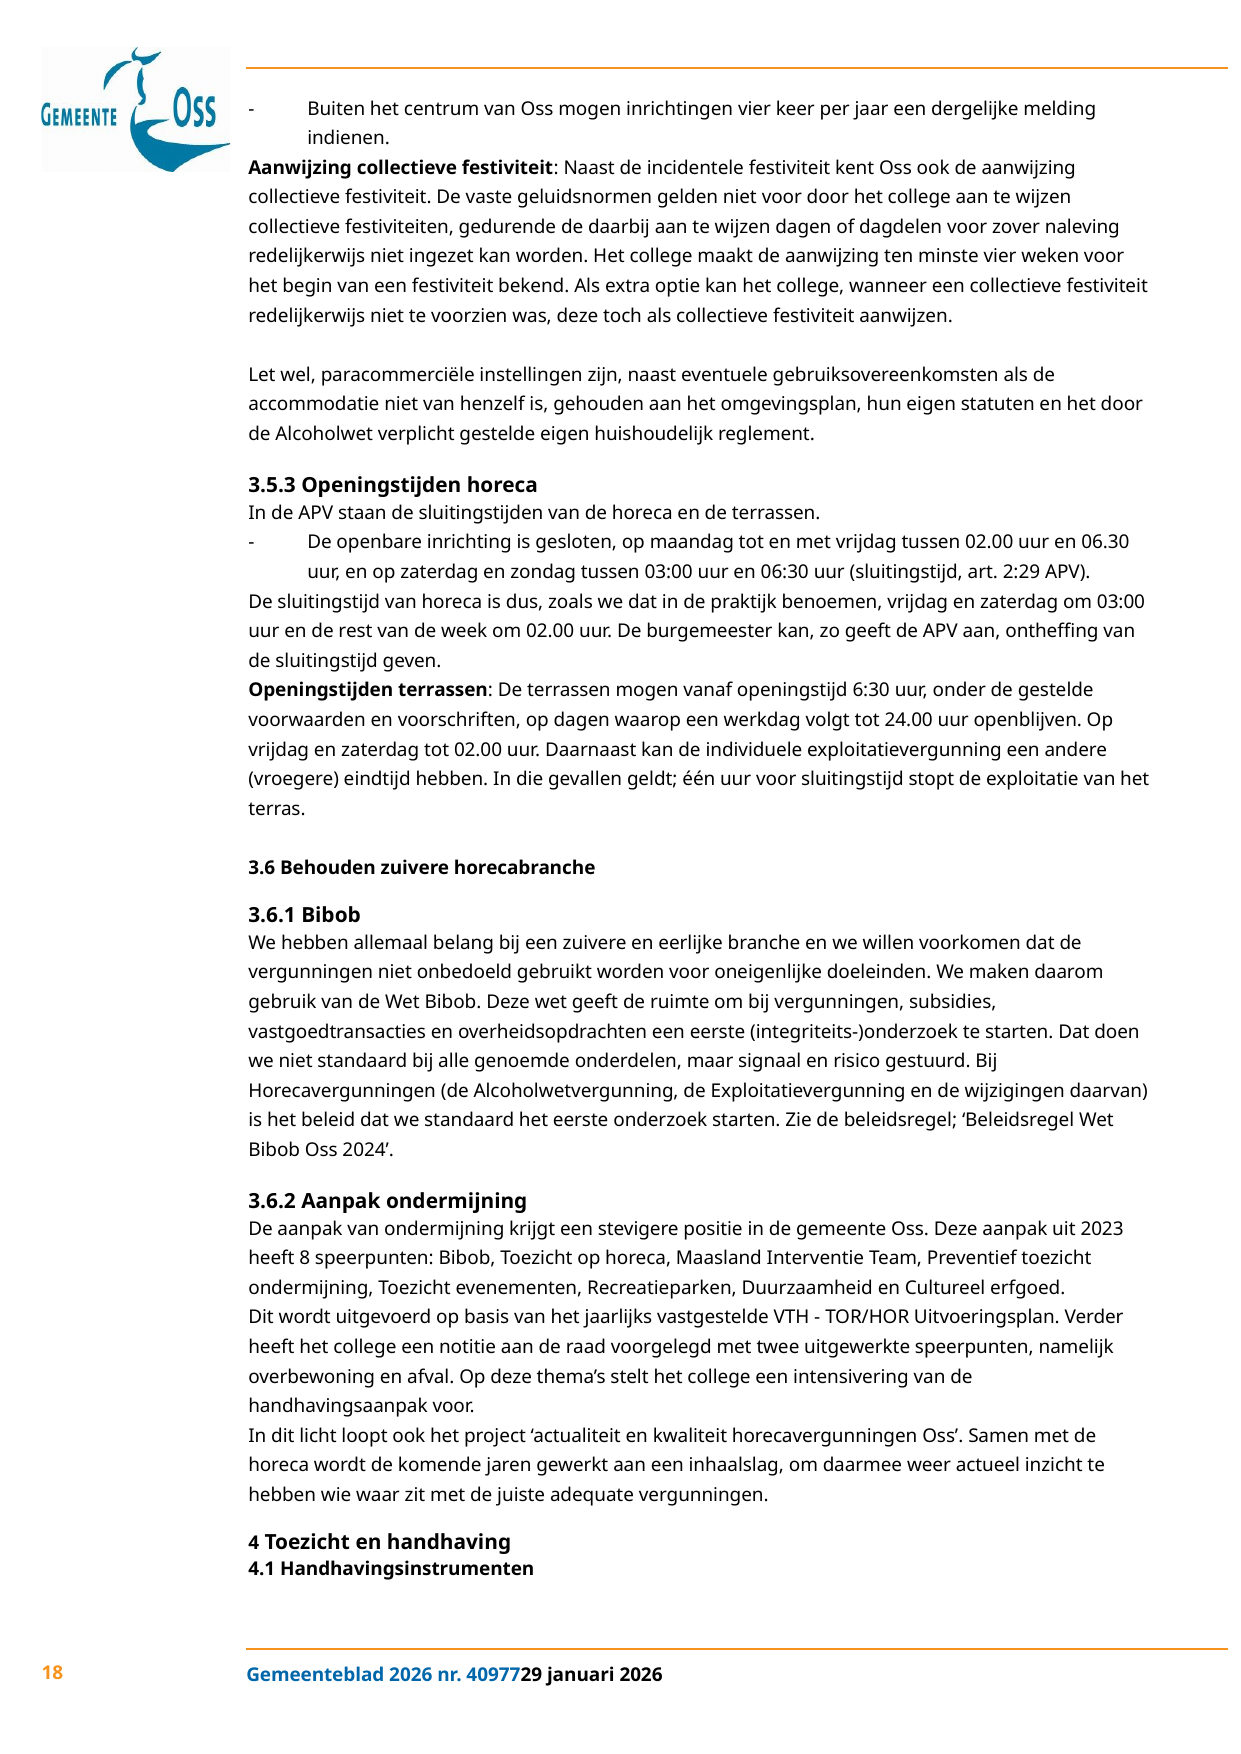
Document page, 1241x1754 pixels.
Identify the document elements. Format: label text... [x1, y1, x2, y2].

text De sluitingstijd van horeca is dus, zoals we dat in de praktijk benoemen, vrijdag en zaterdag om 03:00 uur en de rest van de week om 02.00 uur. De burgemeester kan, zo geeft de APV aan, ontheffing van de sluitingstijd geven. [248, 588, 1152, 673]
text Dit wordt uitgevoerd op basis van het jaarlijks vastgestelde VTH - TOR/HOR Uitvoeringsplan. Verder heeft het college een notitie aan de raad voorgelegd met twee uitgewerkte speerpunten, namelijk overbewoning en afval. Op deze thema’s stelt het college een intensivering van de handhavingsaanpak voor. [248, 1304, 1152, 1418]
text 3.6 Behouden zuivere horecabranche [248, 854, 1152, 880]
text 3.5.3 Openingstijden horeca [248, 471, 1152, 499]
text 3.6.1 Bibob [248, 901, 1152, 929]
text In dit licht loopt ook het project ‘actualiteit en kwaliteit horecavergunningen Oss’. Samen met de horeca wordt de komende jaren gewerkt aan een inhaalslag, om daarmee weer actueel inzicht te hebben wie waar zit met de juiste adequate vergunningen. [248, 1422, 1152, 1507]
text 4 Toezicht en handhaving [248, 1527, 1152, 1555]
list Buiten het centrum van Oss mogen inrichtingen vier keer per jaar een dergelijke melding indienen. [248, 95, 1152, 150]
text Let wel, paracommerciële instellingen zijn, naast eventuele gebruiksovereenkomsten als de accommodatie niet van henzelf is, gehouden aan het omgevingsplan, hun eigen statuten en het door de Alcoholwet verplicht gestelde eigen huishoudelijk reglement. [248, 361, 1152, 446]
text Aanwijzing collectieve festiviteit: Naast de incidentele festiviteit kent Oss ook de aanwijzing collectieve festiviteit. De vaste geluidsnormen gelden niet voor door het college aan te wijzen collectieve festiviteiten, gedurende de daarbij aan te wijzen dagen of dagdelen voor zover naleving redelijkerwijs niet ingezet kan worden. Het college maakt de aanwijzing ten minste vier weken voor het begin van een festiviteit bekend. Als extra optie kan het college, wanneer een collectieve festiviteit redelijkerwijs niet te voorzien was, deze toch als collectieve festiviteit aanwijzen. [248, 154, 1152, 328]
text Openingstijden terrassen: De terrassen mogen vanaf openingstijd 6:30 uur, onder de gestelde voorwaarden en voorschriften, op dagen waarop een werkdag volgt tot 24.00 uur openblijven. Op vrijdag en zaterdag tot 02.00 uur. Daarnaast kan de individuele exploitatievergunning een andere (vroegere) eindtijd hebben. In die gevallen geldt; één uur voor sluitingstijd stopt de exploitatie van het terras. [248, 677, 1152, 821]
text In de APV staan de sluitingstijden van de horeca en de terrassen. [248, 499, 1152, 525]
text We hebben allemaal belang bij een zuivere en eerlijke branche en we willen voorkomen dat de vergunningen niet onbedoeld gebruikt worden voor oneigenlijke doeleinden. We maken daarom gebruik van de Wet Bibob. Deze wet geeft de ruimte om bij vergunningen, subsidies, vastgoedtransacties en overheidsopdrachten een eerste (integriteits-)onderzoek te starten. Dat doen we niet standaard bij alle genoemde onderdelen, maar signaal en risico gestuurd. Bij Horecavergunningen (de Alcoholwetvergunning, de Exploitatievergunning en de wijzigingen daarvan) is het beleid dat we standaard het eerste onderzoek starten. Zie de beleidsregel; ‘Beleidsregel Wet Bibob Oss 2024’. [248, 929, 1152, 1162]
list De openbare inrichting is gesloten, op maandag tot en met vrijdag tussen 02.00 uur en 06.30 uur, en op zaterdag en zondag tussen 03:00 uur en 06:30 uur (sluitingstijd, art. 2:29 APV). [248, 529, 1152, 584]
picture [41, 47, 231, 172]
text De aanpak van ondermijning krijgt een stevigere positie in de gemeente Oss. Deze aanpak uit 2023 heeft 8 speerpunten: Bibob, Toezicht op horeca, Maasland Interventie Team, Preventief toezicht ondermijning, Toezicht evenementen, Recreatieparken, Duurzaamheid en Cultureel erfgoed. [248, 1215, 1152, 1300]
text 4.1 Handhavingsinstrumenten [248, 1555, 1152, 1581]
text 3.6.2 Aanpak ondermijning [248, 1187, 1152, 1215]
